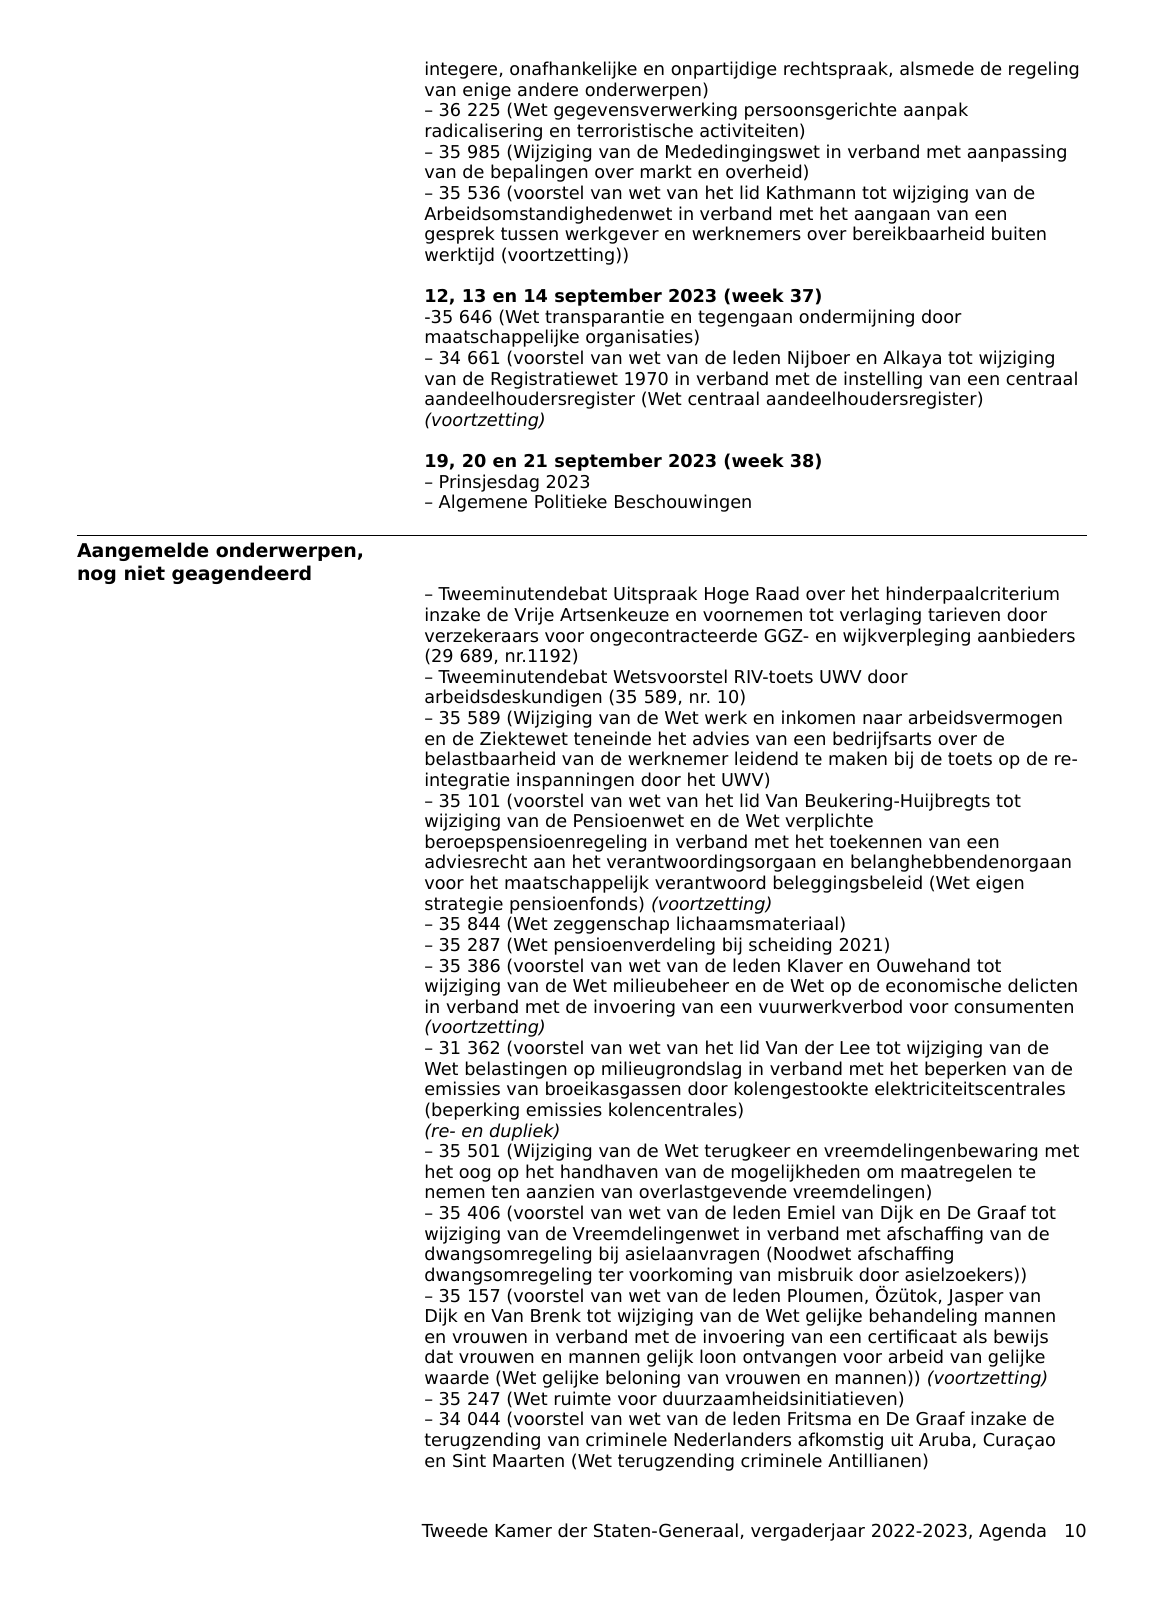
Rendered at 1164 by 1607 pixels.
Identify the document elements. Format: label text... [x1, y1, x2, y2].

table_cell [77, 142, 401, 183]
table_cell [401, 59, 418, 100]
table_cell [401, 286, 418, 307]
table_cell [77, 307, 401, 348]
table_cell -35 646 (Wet transparantie en tegengaan ondermijning door maatschappelijke organisaties) [418, 307, 1087, 348]
table_cell 19, 20 en 21 september 2023 (week 38) [418, 451, 1087, 472]
table_cell [401, 1409, 418, 1471]
table_cell [77, 265, 401, 286]
table_cell [77, 708, 401, 791]
table_cell – 35 101 (voorstel van wet van het lid Van Beukering-Huijbregts tot wijziging van de Pensioenwet en de Wet verplichte beroepspensioenregeling in verband met het toekennen van een adviesrecht aan het verantwoordingsorgaan en belanghebbendenorgaan voor het maatschappelijk verantwoord beleggingsbeleid (Wet eigen strategie pensioenfonds) (voortzetting) [418, 791, 1087, 914]
table_cell – Tweeminutendebat Wetsvoorstel RIV-toets UWV door arbeidsdeskundigen (35 589, nr. 10) [418, 667, 1087, 708]
table_cell [77, 472, 401, 492]
table_cell [77, 451, 401, 472]
table_cell [418, 430, 1087, 451]
table_cell [77, 935, 401, 956]
table_cell – Algemene Politieke Beschouwingen [418, 492, 1087, 513]
table_cell – 35 386 (voorstel van wet van de leden Klaver en Ouwehand tot wijziging van de Wet milieubeheer en de Wet op de economische delicten in verband met de invoering van een vuurwerkverbod voor consumenten (voortzetting) [418, 956, 1087, 1038]
table_cell [401, 430, 418, 451]
table_cell (re- en dupliek) [418, 1121, 1087, 1141]
table_cell [401, 492, 418, 513]
table_cell [401, 956, 418, 1038]
table_cell [77, 791, 401, 914]
table_cell [401, 1286, 418, 1389]
table_cell – 35 589 (Wijziging van de Wet werk en inkomen naar arbeidsvermogen en de Ziektewet teneinde het advies van een bedrijfsarts over de belastbaarheid van de werknemer leidend te maken bij de toets op de re-integratie inspanningen door het UWV) [418, 708, 1087, 791]
table_cell – 35 844 (Wet zeggenschap lichaamsmateriaal) [418, 914, 1087, 935]
table_cell [77, 1286, 401, 1389]
table_cell [401, 1038, 418, 1121]
table_cell – 35 406 (voorstel van wet van de leden Emiel van Dijk en De Graaf tot wijziging van de Vreemdelingenwet in verband met afschaffing van de dwangsomregeling bij asielaanvragen (Noodwet afschaffing dwangsomregeling ter voorkoming van misbruik door asielzoekers)) [418, 1203, 1087, 1286]
table_cell [401, 1389, 418, 1409]
table_cell [77, 1409, 401, 1471]
table_cell – 36 225 (Wet gegevensverwerking persoonsgerichte aanpak radicalisering en terroristische activiteiten) [418, 100, 1087, 142]
table_cell [77, 286, 401, 307]
table_header Aangemelde onderwerpen, nog niet geagendeerd [77, 536, 401, 584]
table_cell [77, 1141, 401, 1203]
table_cell – Prinsjesdag 2023 [418, 472, 1087, 492]
table_cell – 35 536 (voorstel van wet van het lid Kathmann tot wijziging van de Arbeidsomstandighedenwet in verband met het aangaan van een gesprek tussen werkgever en werknemers over bereikbaarheid buiten werktijd (voortzetting)) [418, 183, 1087, 265]
table_cell [77, 430, 401, 451]
table_cell [77, 1389, 401, 1409]
table_cell [401, 451, 418, 472]
table_header [401, 536, 418, 584]
table_cell [401, 1203, 418, 1286]
table_cell [77, 956, 401, 1038]
table_cell [77, 1121, 401, 1141]
table_cell – 35 985 (Wijziging van de Mededingingswet in verband met aanpassing van de bepalingen over markt en overheid) [418, 142, 1087, 183]
table_cell [401, 914, 418, 935]
table_cell [401, 667, 418, 708]
table_cell [418, 265, 1087, 286]
table_cell [401, 584, 418, 667]
table_cell [77, 914, 401, 935]
table_cell – 35 247 (Wet ruimte voor duurzaamheidsinitiatieven) [418, 1389, 1087, 1409]
table_cell – 34 661 (voorstel van wet van de leden Nijboer en Alkaya tot wijziging van de Registratiewet 1970 in verband met de instelling van een centraal aandeelhoudersregister (Wet centraal aandeelhoudersregister) (voortzetting) [418, 348, 1087, 430]
table_cell [77, 183, 401, 265]
table_cell – 34 044 (voorstel van wet van de leden Fritsma en De Graaf inzake de terugzending van criminele Nederlanders afkomstig uit Aruba, Curaçao en Sint Maarten (Wet terugzending criminele Antillianen) [418, 1409, 1087, 1471]
table_cell [77, 348, 401, 430]
table_cell [77, 667, 401, 708]
table_cell [77, 492, 401, 513]
table_cell [401, 1121, 418, 1141]
table_cell [77, 584, 401, 667]
table_cell – 35 287 (Wet pensioenverdeling bij scheiding 2021) [418, 935, 1087, 956]
table_cell [401, 348, 418, 430]
table_header [418, 536, 1087, 584]
table_cell [401, 935, 418, 956]
table_cell [401, 183, 418, 265]
table_cell [401, 472, 418, 492]
table_cell [77, 1038, 401, 1121]
table_cell – 35 157 (voorstel van wet van de leden Ploumen, Özütok, Jasper van Dijk en Van Brenk tot wijziging van de Wet gelijke behandeling mannen en vrouwen in verband met de invoering van een certificaat als bewijs dat vrouwen en mannen gelijk loon ontvangen voor arbeid van gelijke waarde (Wet gelijke beloning van vrouwen en mannen)) (voortzetting) [418, 1286, 1087, 1389]
table_cell [77, 59, 401, 100]
table_cell – 31 362 (voorstel van wet van het lid Van der Lee tot wijziging van de Wet belastingen op milieugrondslag in verband met het beperken van de emissies van broeikasgassen door kolengestookte elektriciteitscentrales (beperking emissies kolencentrales) [418, 1038, 1087, 1121]
table_cell [401, 307, 418, 348]
table_cell [401, 265, 418, 286]
table_cell [401, 142, 418, 183]
table_cell [401, 708, 418, 791]
table_cell 12, 13 en 14 september 2023 (week 37) [418, 286, 1087, 307]
table_cell [401, 1141, 418, 1203]
table_cell [401, 791, 418, 914]
table_cell – 35 501 (Wijziging van de Wet terugkeer en vreemdelingenbewaring met het oog op het handhaven van de mogelijkheden om maatregelen te nemen ten aanzien van overlastgevende vreemdelingen) [418, 1141, 1087, 1203]
table_cell [77, 1203, 401, 1286]
table_cell – Tweeminutendebat Uitspraak Hoge Raad over het hinderpaalcriterium inzake de Vrije Artsenkeuze en voornemen tot verlaging tarieven door verzekeraars voor ongecontracteerde GGZ- en wijkverpleging aanbieders (29 689, nr.1192) [418, 584, 1087, 667]
table_cell [401, 100, 418, 142]
table_cell integere, onafhankelijke en onpartijdige rechtspraak, alsmede de regeling van enige andere onderwerpen) [418, 59, 1087, 100]
table_cell [77, 100, 401, 142]
